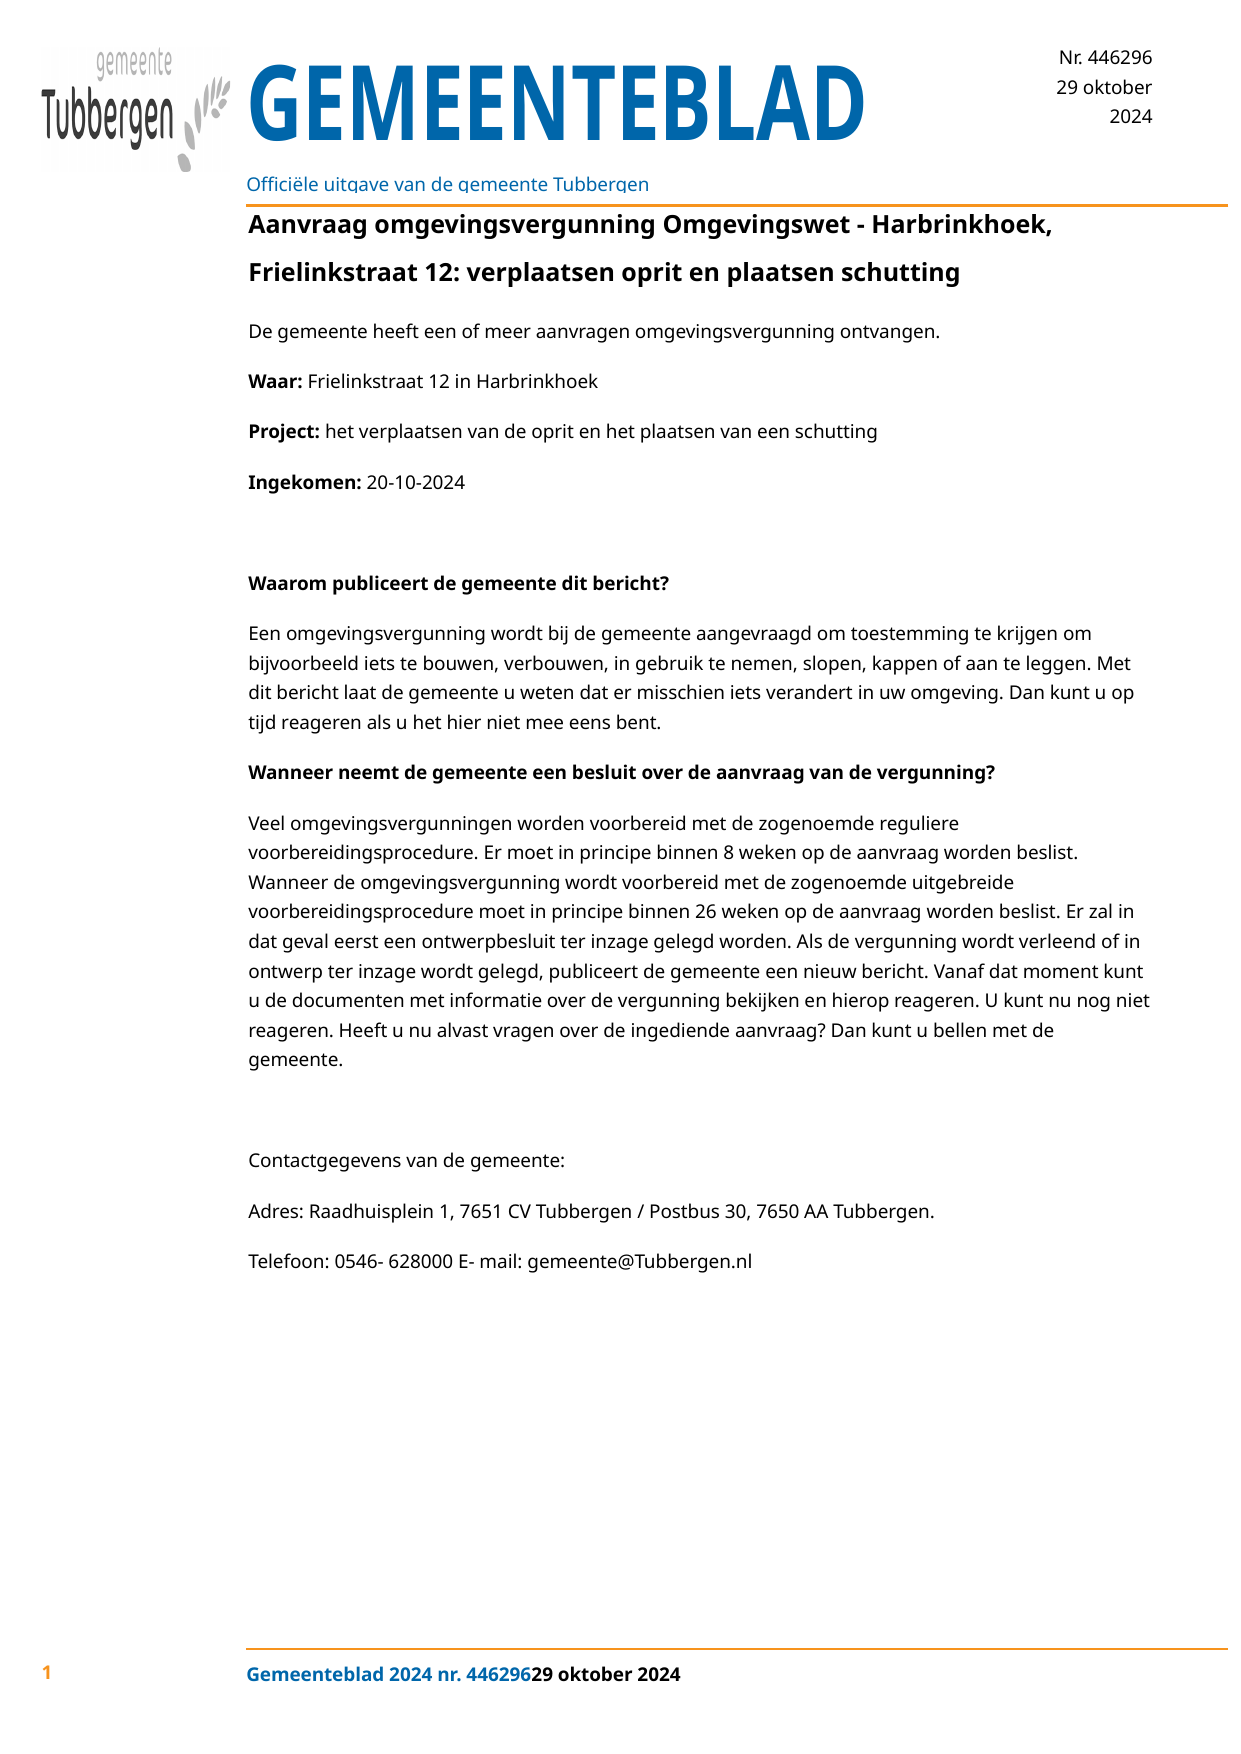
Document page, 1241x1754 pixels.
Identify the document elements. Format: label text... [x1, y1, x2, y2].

text Project: het verplaatsen van de oprit en het plaatsen van een schutting [248, 419, 1152, 444]
text Ingekomen: 20-10-2024 [248, 469, 1152, 495]
text Telefoon: 0546- 628000 E- mail: gemeente@Tubbergen.nl [248, 1248, 1152, 1274]
text Adres: Raadhuisplein 1, 7651 CV Tubbergen / Postbus 30, 7650 AA Tubbergen. [248, 1198, 1152, 1224]
text Contactgegevens van de gemeente: [248, 1147, 1152, 1173]
picture [41, 47, 231, 172]
text Veel omgevingsvergunningen worden voorbereid met de zogenoemde reguliere voorbereidingsprocedure. Er moet in principe binnen 8 weken op de aanvraag worden beslist. Wanneer de omgevingsvergunning wordt voorbereid met de zogenoemde uitgebreide voorbereidingsprocedure moet in principe binnen 26 weken op de aanvraag worden beslist. Er zal in dat geval eerst een ontwerpbesluit ter inzage gelegd worden. Als de vergunning wordt verleend of in ontwerp ter inzage wordt gelegd, publiceert de gemeente een nieuw bericht. Vanaf dat moment kunt u de documenten met informatie over de vergunning bekijken en hierop reageren. U kunt nu nog niet reageren. Heeft u nu alvast vragen over de ingediende aanvraag? Dan kunt u bellen met de gemeente. [248, 810, 1152, 1072]
text Een omgevingsvergunning wordt bij de gemeente aangevraagd om toestemming te krijgen om bijvoorbeeld iets te bouwen, verbouwen, in gebruik te nemen, slopen, kappen of aan te leggen. Met dit bericht laat de gemeente u weten dat er misschien iets verandert in uw omgeving. Dan kunt u op tijd reageren als u het hier niet mee eens bent. [248, 620, 1152, 735]
text Waarom publiceert de gemeente dit bericht? [248, 570, 1152, 596]
text Aanvraag omgevingsvergunning Omgevingswet - Harbrinkhoek, Frielinkstraat 12: verplaatsen oprit en plaatsen schutting [248, 207, 1152, 288]
text Wanneer neemt de gemeente een besluit over de aanvraag van de vergunning? [248, 759, 1152, 785]
text De gemeente heeft een of meer aanvragen omgevingsvergunning ontvangen. [248, 318, 1152, 344]
text Waar: Frielinkstraat 12 in Harbrinkhoek [248, 368, 1152, 394]
